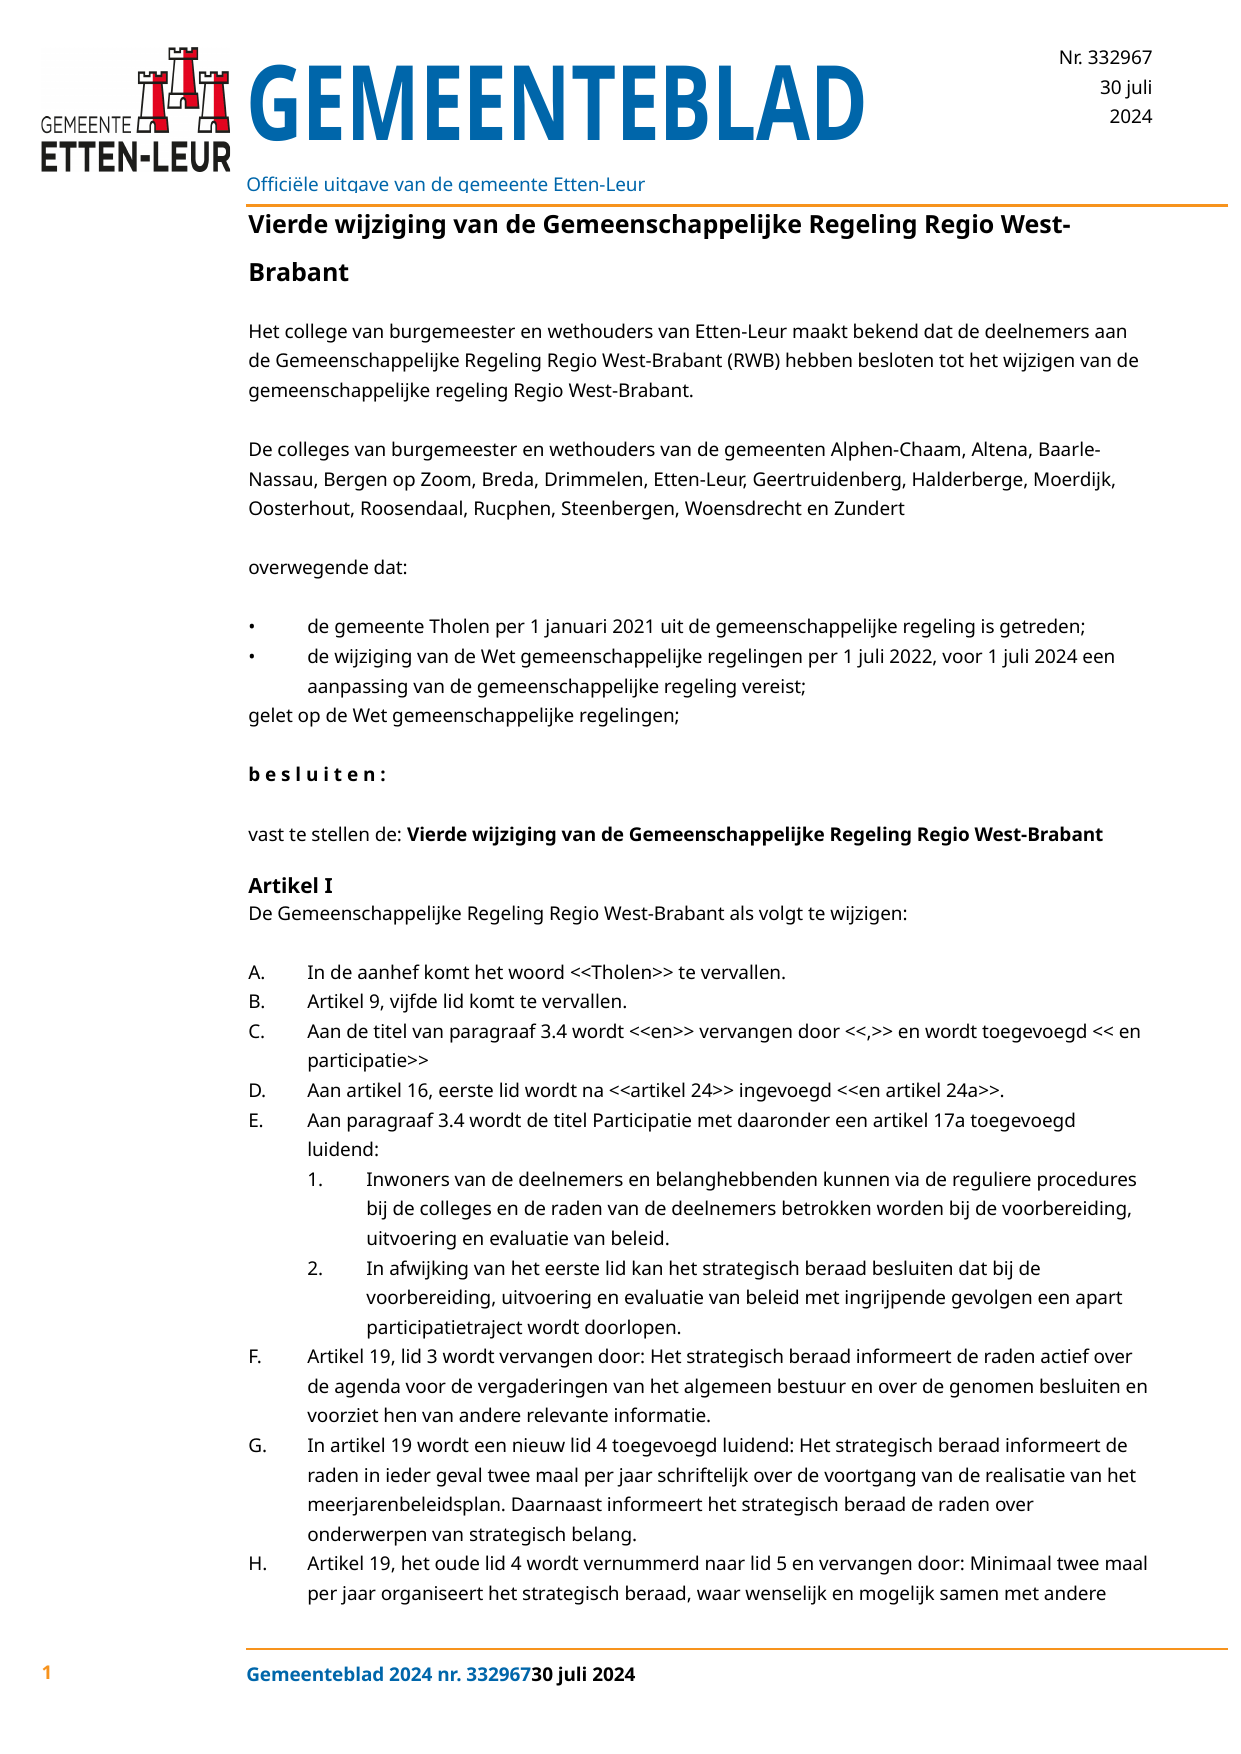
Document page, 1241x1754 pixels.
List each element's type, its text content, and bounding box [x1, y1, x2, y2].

list Inwoners van de deelnemers en belanghebbenden kunnen via de reguliere procedures bij de colleges en de raden van de deelnemers betrokken worden bij de voorbereiding, uitvoering en evaluatie van beleid. [307, 1166, 1152, 1251]
text Artikel I [248, 871, 1152, 900]
text De Gemeenschappelijke Regeling Regio West-Brabant als volgt te wijzigen: [248, 900, 1152, 925]
list de gemeente Tholen per 1 januari 2021 uit de gemeenschappelijke regeling is getreden; [248, 614, 1152, 639]
text De colleges van burgemeester en wethouders van de gemeenten Alphen-Chaam, Altena, Baarle-Nassau, Bergen op Zoom, Breda, Drimmelen, Etten-Leur, Geertruidenberg, Halderberge, Moerdijk, Oosterhout, Roosendaal, Rucphen, Steenbergen, Woensdrecht en Zundert [248, 436, 1152, 521]
text b e s l u i t e n : [248, 762, 1152, 787]
text Vierde wijziging van de Gemeenschappelijke Regeling Regio West-Brabant [248, 207, 1152, 288]
list In artikel 19 wordt een nieuw lid 4 toegevoegd luidend: Het strategisch beraad informeert de raden in ieder geval twee maal per jaar schriftelijk over de voortgang van de realisatie van het meerjarenbeleidsplan. Daarnaast informeert het strategisch beraad de raden over onderwerpen van strategisch belang. [248, 1432, 1152, 1547]
list In afwijking van het eerste lid kan het strategisch beraad besluiten dat bij de voorbereiding, uitvoering en evaluatie van beleid met ingrijpende gevolgen een apart participatietraject wordt doorlopen. [307, 1255, 1152, 1339]
text gelet op de Wet gemeenschappelijke regelingen; [248, 702, 1152, 728]
text Het college van burgemeester en wethouders van Etten-Leur maakt bekend dat de deelnemers aan de Gemeenschappelijke Regeling Regio West-Brabant (RWB) hebben besloten tot het wijzigen van de gemeenschappelijke regeling Regio West-Brabant. [248, 318, 1152, 403]
list de wijziging van de Wet gemeenschappelijke regelingen per 1 juli 2022, voor 1 juli 2024 een aanpassing van de gemeenschappelijke regeling vereist; [248, 643, 1152, 699]
picture [41, 47, 231, 172]
list Aan de titel van paragraaf 3.4 wordt <<en>> vervangen door <<,>> en wordt toegevoegd << en participatie>> [248, 1018, 1152, 1073]
list Aan artikel 16, eerste lid wordt na <<artikel 24>> ingevoegd <<en artikel 24a>>. [248, 1077, 1152, 1103]
list In de aanhef komt het woord <<Tholen>> te vervallen. [248, 959, 1152, 984]
text vast te stellen de: Vierde wijziging van de Gemeenschappelijke Regeling Regio West-Brabant [248, 821, 1152, 847]
list Artikel 19, het oude lid 4 wordt vernummerd naar lid 5 en vervangen door: Minimaal twee maal per jaar organiseert het strategisch beraad, waar wenselijk en mogelijk samen met andere [248, 1551, 1152, 1606]
list Aan paragraaf 3.4 wordt de titel Participatie met daaronder een artikel 17a toegevoegd luidend: [248, 1107, 1152, 1162]
list Artikel 19, lid 3 wordt vervangen door: Het strategisch beraad informeert de raden actief over de agenda voor de vergaderingen van het algemeen bestuur en over de genomen besluiten en voorziet hen van andere relevante informatie. [248, 1343, 1152, 1428]
text overwegende dat: [248, 554, 1152, 580]
list Artikel 9, vijfde lid komt te vervallen. [248, 988, 1152, 1014]
